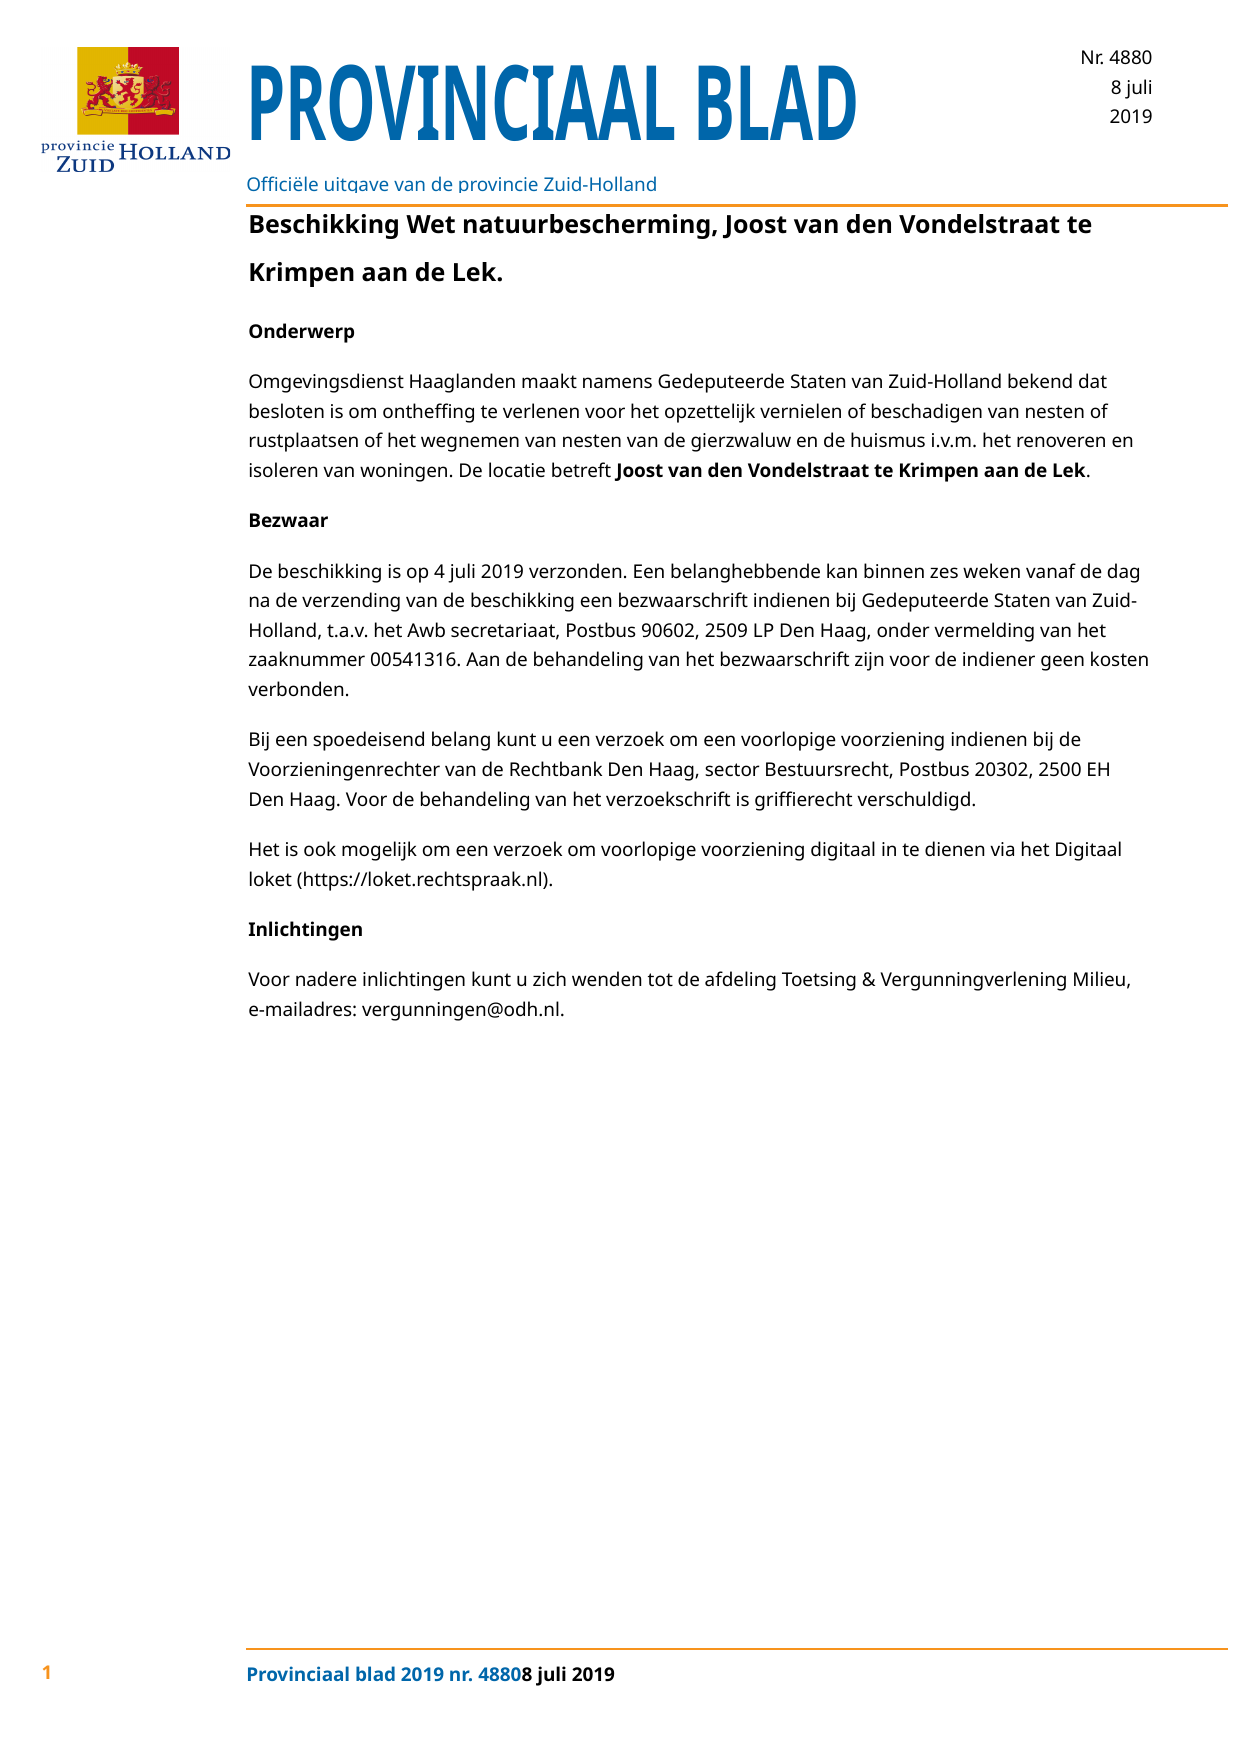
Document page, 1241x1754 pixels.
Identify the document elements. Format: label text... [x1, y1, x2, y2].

text De beschikking is op 4 juli 2019 verzonden. Een belanghebbende kan binnen zes weken vanaf de dag na de verzending van de beschikking een bezwaarschrift indienen bij Gedeputeerde Staten van Zuid-Holland, t.a.v. het Awb secretariaat, Postbus 90602, 2509 LP Den Haag, onder vermelding van het zaaknummer 00541316. Aan de behandeling van het bezwaarschrift zijn voor de indiener geen kosten verbonden. [248, 558, 1152, 702]
picture [41, 47, 231, 172]
text Voor nadere inlichtingen kunt u zich wenden tot de afdeling Toetsing & Vergunningverlening Milieu, e-mailadres: vergunningen@odh.nl. [248, 967, 1152, 1022]
text Bij een spoedeisend belang kunt u een verzoek om een voorlopige voorziening indienen bij de Voorzieningenrechter van de Rechtbank Den Haag, sector Bestuursrecht, Postbus 20302, 2500 EH Den Haag. Voor de behandeling van het verzoekschrift is griffierecht verschuldigd. [248, 727, 1152, 812]
text Onderwerp [248, 318, 1152, 344]
text Het is ook mogelijk om een verzoek om voorlopige voorziening digitaal in te dienen via het Digitaal loket (https://loket.rechtspraak.nl). [248, 836, 1152, 892]
text Bezwaar [248, 507, 1152, 533]
text Inlichtingen [248, 916, 1152, 942]
text Omgevingsdienst Haaglanden maakt namens Gedeputeerde Staten van Zuid-Holland bekend dat besloten is om ontheffing te verlenen voor het opzettelijk vernielen of beschadigen van nesten of rustplaatsen of het wegnemen van nesten van de gierzwaluw en de huismus i.v.m. het renoveren en isoleren van woningen. De locatie betreft Joost van den Vondelstraat te Krimpen aan de Lek. [248, 368, 1152, 483]
text Beschikking Wet natuurbescherming, Joost van den Vondelstraat te Krimpen aan de Lek. [248, 207, 1152, 288]
